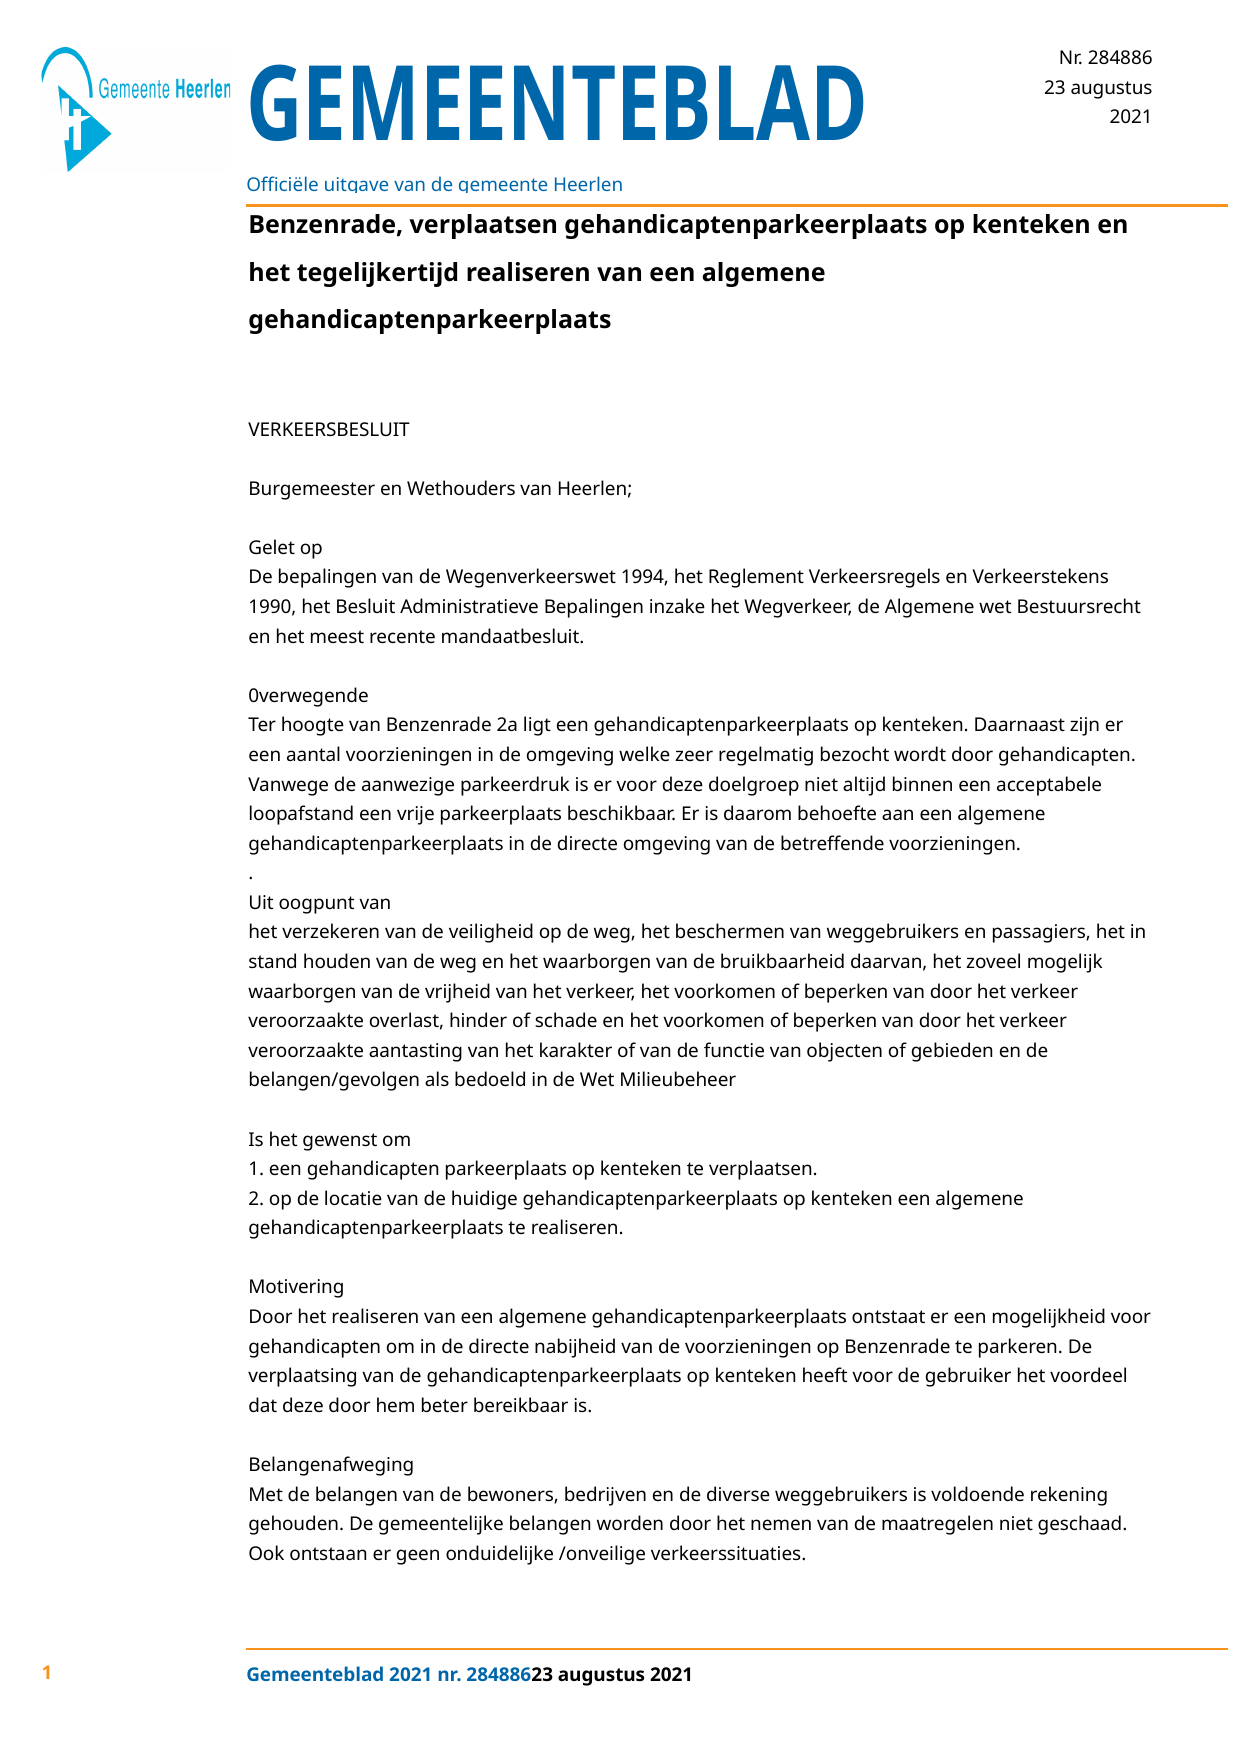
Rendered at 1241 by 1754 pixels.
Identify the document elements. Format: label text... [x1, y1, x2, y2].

text Ter hoogte van Benzenrade 2a ligt een gehandicaptenparkeerplaats op kenteken. Daarnaast zijn er een aantal voorzieningen in de omgeving welke zeer regelmatig bezocht wordt door gehandicapten. Vanwege de aanwezige parkeerdruk is er voor deze doelgroep niet altijd binnen een acceptabele loopafstand een vrije parkeerplaats beschikbaar. Er is daarom behoefte aan een algemene gehandicaptenparkeerplaats in de directe omgeving van de betreffende voorzieningen. [248, 712, 1152, 856]
text Burgemeester en Wethouders van Heerlen; [248, 475, 1152, 501]
text Gelet op [248, 534, 1152, 560]
text 2. op de locatie van de huidige gehandicaptenparkeerplaats op kenteken een algemene gehandicaptenparkeerplaats te realiseren. [248, 1185, 1152, 1240]
text het verzekeren van de veiligheid op de weg, het beschermen van weggebruikers en passagiers, het in stand houden van de weg en het waarborgen van de bruikbaarheid daarvan, het zoveel mogelijk waarborgen van de vrijheid van het verkeer, het voorkomen of beperken van door het verkeer veroorzaakte overlast, hinder of schade en het voorkomen of beperken van door het verkeer veroorzaakte aantasting van het karakter of van de functie van objecten of gebieden en de belangen/gevolgen als bedoeld in de Wet Milieubeheer [248, 919, 1152, 1092]
text De bepalingen van de Wegenverkeerswet 1994, het Reglement Verkeersregels en Verkeerstekens 1990, het Besluit Administratieve Bepalingen inzake het Wegverkeer, de Algemene wet Bestuursrecht en het meest recente mandaatbesluit. [248, 564, 1152, 649]
text Is het gewenst om [248, 1126, 1152, 1152]
text VERKEERSBESLUIT [248, 416, 1152, 442]
text Belangenafweging [248, 1451, 1152, 1477]
text . [248, 859, 1152, 885]
text Benzenrade, verplaatsen gehandicaptenparkeerplaats op kenteken en het tegelijkertijd realiseren van een algemene gehandicaptenparkeerplaats [248, 207, 1152, 336]
picture [41, 47, 231, 172]
picture [41, 47, 59, 70]
text 1. een gehandicapten parkeerplaats op kenteken te verplaatsen. [248, 1155, 1152, 1181]
text Met de belangen van de bewoners, bedrijven en de diverse weggebruikers is voldoende rekening gehouden. De gemeentelijke belangen worden door het nemen van de maatregelen niet geschaad. Ook ontstaan er geen onduidelijke /onveilige verkeerssituaties. [248, 1481, 1152, 1566]
text Uit oogpunt van [248, 889, 1152, 915]
text 0verwegende [248, 682, 1152, 708]
text Door het realiseren van een algemene gehandicaptenparkeerplaats ontstaat er een mogelijkheid voor gehandicapten om in de directe nabijheid van de voorzieningen op Benzenrade te parkeren. De verplaatsing van de gehandicaptenparkeerplaats op kenteken heeft voor de gebruiker het voordeel dat deze door hem beter bereikbaar is. [248, 1303, 1152, 1418]
text Motivering [248, 1274, 1152, 1299]
